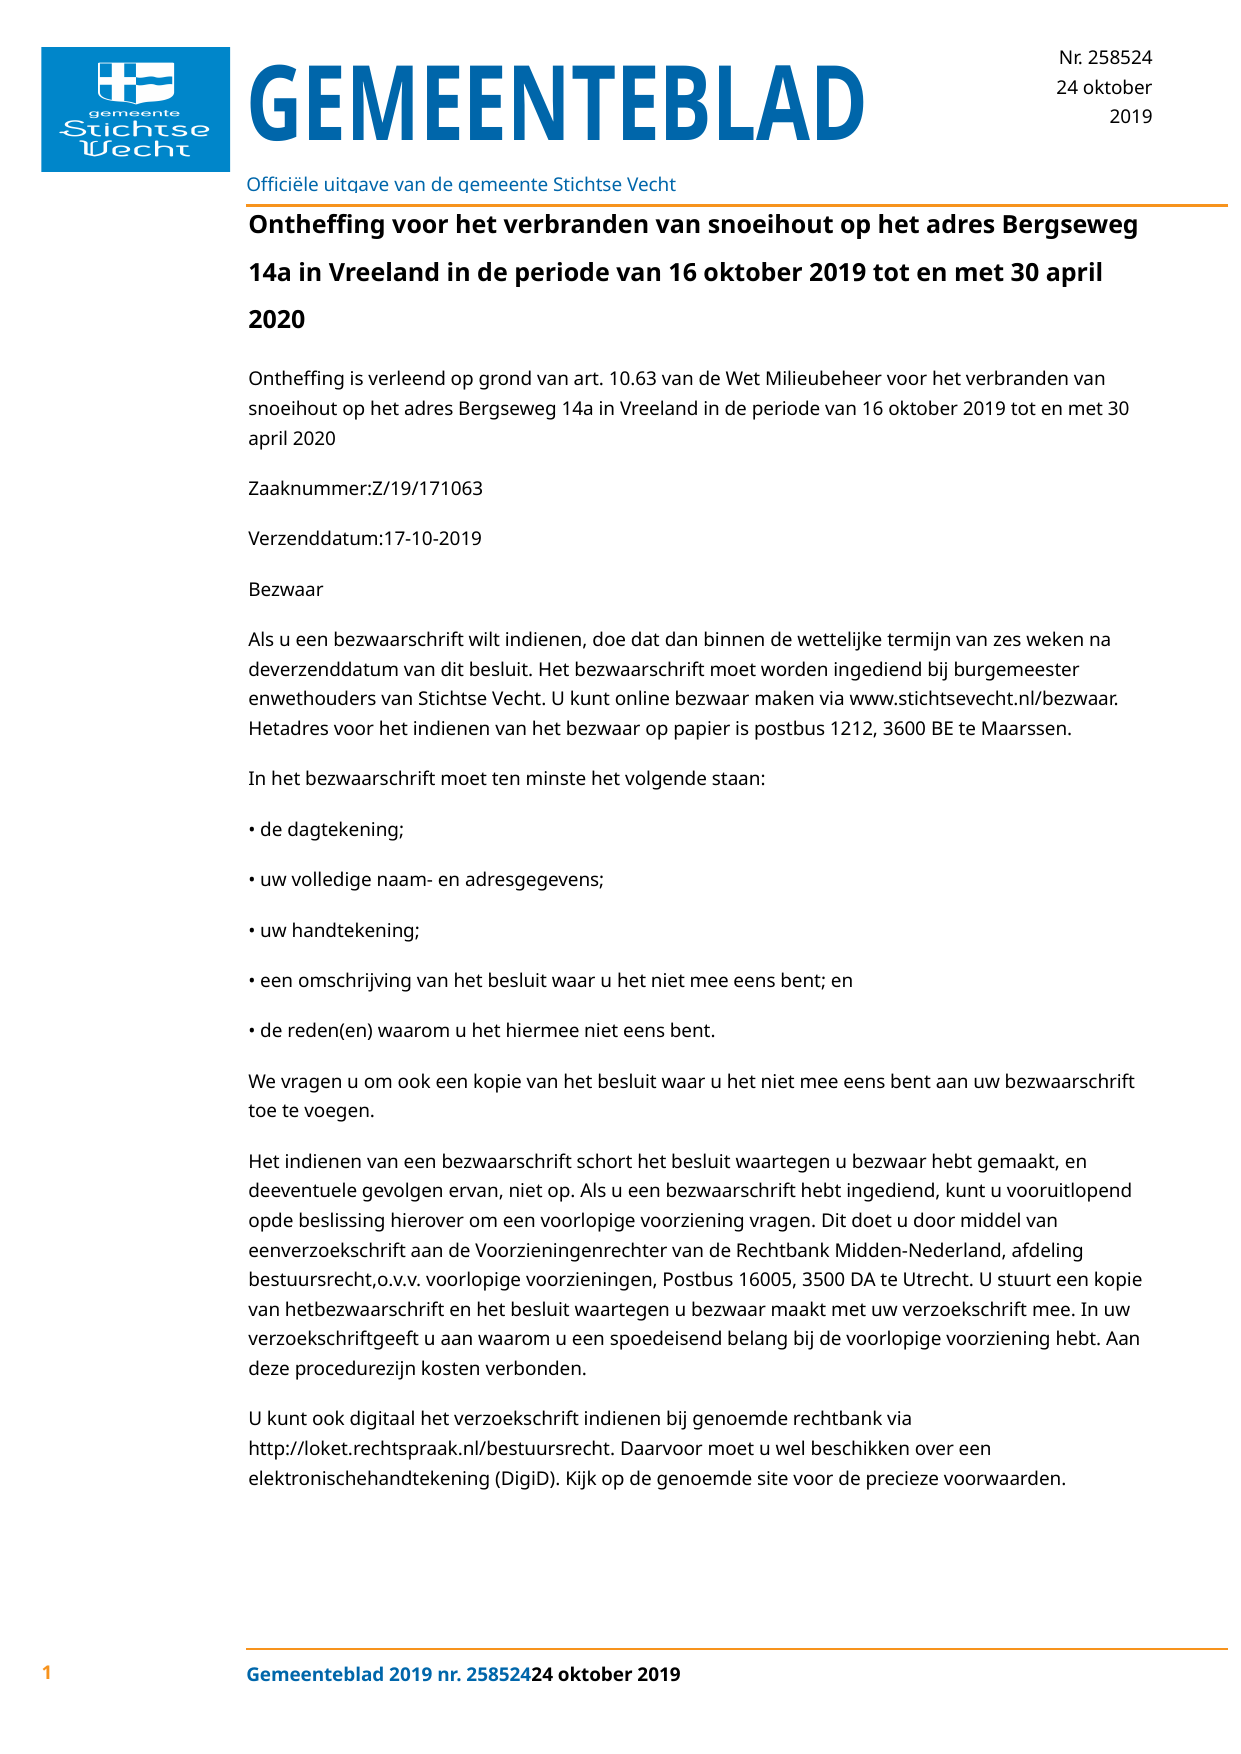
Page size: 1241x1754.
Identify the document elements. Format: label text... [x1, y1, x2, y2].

picture [99, 63, 135, 101]
picture [137, 63, 174, 103]
text • uw handtekening; [248, 917, 1152, 942]
text Bezwaar [248, 576, 1152, 602]
text • de reden(en) waarom u het hiermee niet eens bent. [248, 1018, 1152, 1043]
text • uw volledige naam- en adresgegevens; [248, 866, 1152, 892]
text We vragen u om ook een kopie van het besluit waar u het niet mee eens bent aan uw bezwaarschrift toe te voegen. [248, 1068, 1152, 1123]
text Ontheffing voor het verbranden van snoeihout op het adres Bergseweg 14a in Vreeland in de periode van 16 oktober 2019 tot en met 30 april 2020 [248, 207, 1152, 336]
text In het bezwaarschrift moet ten minste het volgende staan: [248, 766, 1152, 791]
text Ontheffing is verleend op grond van art. 10.63 van de Wet Milieubeheer voor het verbranden van snoeihout op het adres Bergseweg 14a in Vreeland in de periode van 16 oktober 2019 tot en met 30 april 2020 [248, 366, 1152, 450]
text • een omschrijving van het besluit waar u het niet mee eens bent; en [248, 967, 1152, 993]
text • de dagtekening; [248, 816, 1152, 842]
text Verzenddatum:17-10-2019 [248, 526, 1152, 551]
text U kunt ook digitaal het verzoekschrift indienen bij genoemde rechtbank via http://loket.rechtspraak.nl/bestuursrecht. Daarvoor moet u wel beschikken over een elektronischehandtekening (DigiD). Kijk op de genoemde site voor de precieze voorwaarden. [248, 1406, 1152, 1490]
text Zaaknummer:Z/19/171063 [248, 475, 1152, 501]
text Het indienen van een bezwaarschrift schort het besluit waartegen u bezwaar hebt gemaakt, en deeventuele gevolgen ervan, niet op. Als u een bezwaarschrift hebt ingediend, kunt u vooruitlopend opde beslissing hierover om een voorlopige voorziening vragen. Dit doet u door middel van eenverzoekschrift aan de Voorzieningenrechter van de Rechtbank Midden-Nederland, afdeling bestuursrecht,o.v.v. voorlopige voorzieningen, Postbus 16005, 3500 DA te Utrecht. U stuurt een kopie van hetbezwaarschrift en het besluit waartegen u bezwaar maakt met uw verzoekschrift mee. In uw verzoekschriftgeeft u aan waarom u een spoedeisend belang bij de voorlopige voorziening hebt. Aan deze procedurezijn kosten verbonden. [248, 1148, 1152, 1381]
text Als u een bezwaarschrift wilt indienen, doe dat dan binnen de wettelijke termijn van zes weken na deverzenddatum van dit besluit. Het bezwaarschrift moet worden ingediend bij burgemeester enwethouders van Stichtse Vecht. U kunt online bezwaar maken via www.stichtsevecht.nl/bezwaar. Hetadres voor het indienen van het bezwaar op papier is postbus 1212, 3600 BE te Maarssen. [248, 626, 1152, 741]
